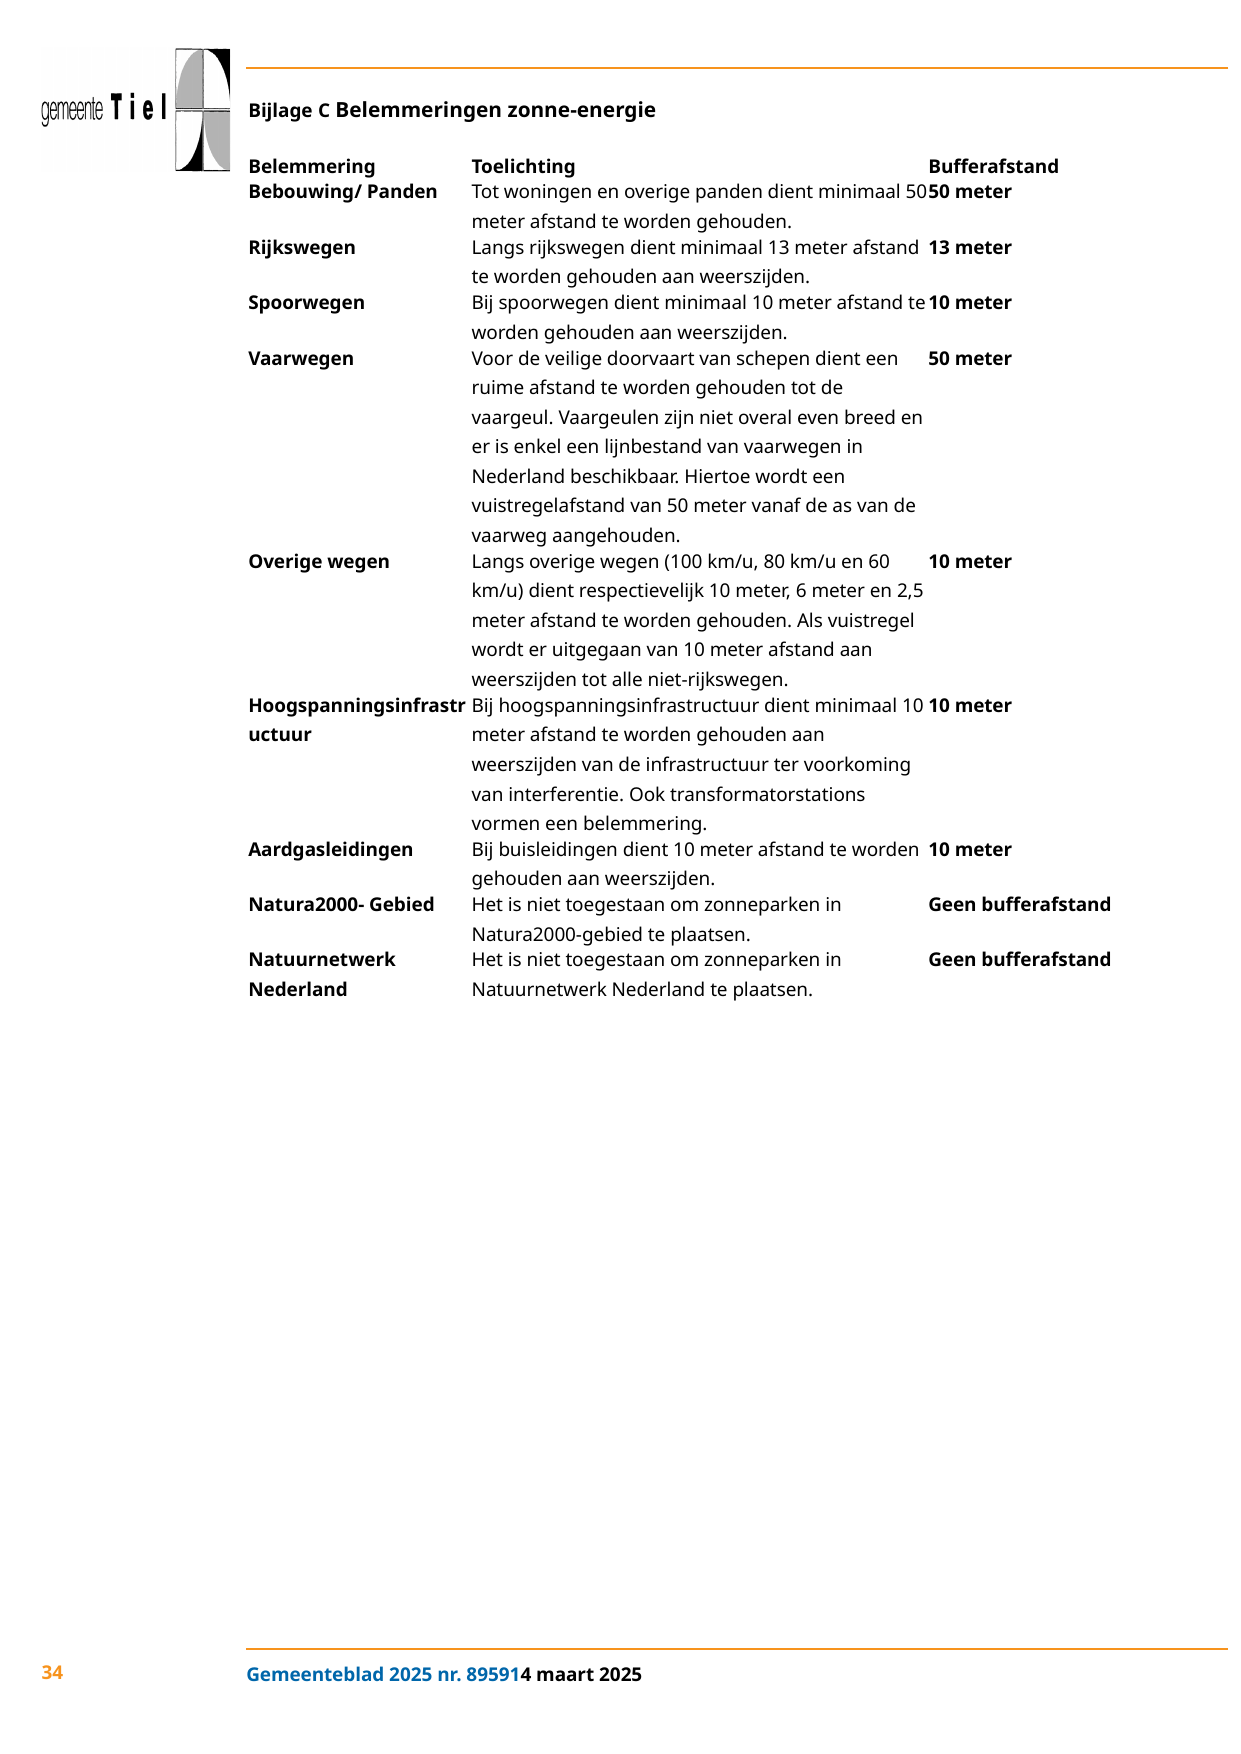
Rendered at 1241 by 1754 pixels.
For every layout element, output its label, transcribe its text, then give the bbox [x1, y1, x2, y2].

table_header Belemmering [248, 153, 471, 179]
table_cell Bij buisleidingen dient 10 meter afstand te worden gehouden aan weerszijden. [471, 836, 928, 891]
table_cell Rijkswegen [248, 234, 471, 289]
picture [41, 47, 231, 172]
table_header Bufferafstand [928, 153, 1152, 179]
table_cell 10 meter [928, 836, 1152, 891]
table_header Toelichting [471, 153, 928, 179]
table_cell Langs rijkswegen dient minimaal 13 meter afstand te worden gehouden aan weerszijden. [471, 234, 928, 289]
table_cell 10 meter [928, 548, 1152, 692]
table_cell Spoorwegen [248, 289, 471, 345]
table_cell Aardgasleidingen [248, 836, 471, 891]
table_cell 10 meter [928, 289, 1152, 345]
table_cell Natuurnetwerk Nederland [248, 947, 471, 1002]
table_cell Bij hoogspanningsinfrastructuur dient minimaal 10 meter afstand te worden gehouden aan weerszijden van de infrastructuur ter voorkoming van interferentie. Ook transformatorstations vormen een belemmering. [471, 692, 928, 836]
table_cell 50 meter [928, 179, 1152, 234]
table_cell Tot woningen en overige panden dient minimaal 50 meter afstand te worden gehouden. [471, 179, 928, 234]
table_cell 50 meter [928, 345, 1152, 548]
table_cell Vaarwegen [248, 345, 471, 548]
text Bijlage C Belemmeringen zonne-energie [248, 95, 1152, 123]
table_cell Overige wegen [248, 548, 471, 692]
table_cell Langs overige wegen (100 km/u, 80 km/u en 60 km/u) dient respectievelijk 10 meter, 6 meter en 2,5 meter afstand te worden gehouden. Als vuistregel wordt er uitgegaan van 10 meter afstand aan weerszijden tot alle niet-rijkswegen. [471, 548, 928, 692]
table_cell 10 meter [928, 692, 1152, 836]
table_cell Geen bufferafstand [928, 891, 1152, 947]
table_cell Hoogspanningsinfrastructuur [248, 692, 471, 836]
table_cell 13 meter [928, 234, 1152, 289]
table_cell Geen bufferafstand [928, 947, 1152, 1002]
table_cell Het is niet toegestaan om zonneparken in Natura2000-gebied te plaatsen. [471, 891, 928, 947]
table_cell Het is niet toegestaan om zonneparken in Natuurnetwerk Nederland te plaatsen. [471, 947, 928, 1002]
table_cell Bebouwing/ Panden [248, 179, 471, 234]
table_cell Natura2000- Gebied [248, 891, 471, 947]
table_cell Bij spoorwegen dient minimaal 10 meter afstand te worden gehouden aan weerszijden. [471, 289, 928, 345]
table_cell Voor de veilige doorvaart van schepen dient een ruime afstand te worden gehouden tot de vaargeul. Vaargeulen zijn niet overal even breed en er is enkel een lijnbestand van vaarwegen in Nederland beschikbaar. Hiertoe wordt een vuistregelafstand van 50 meter vanaf de as van de vaarweg aangehouden. [471, 345, 928, 548]
